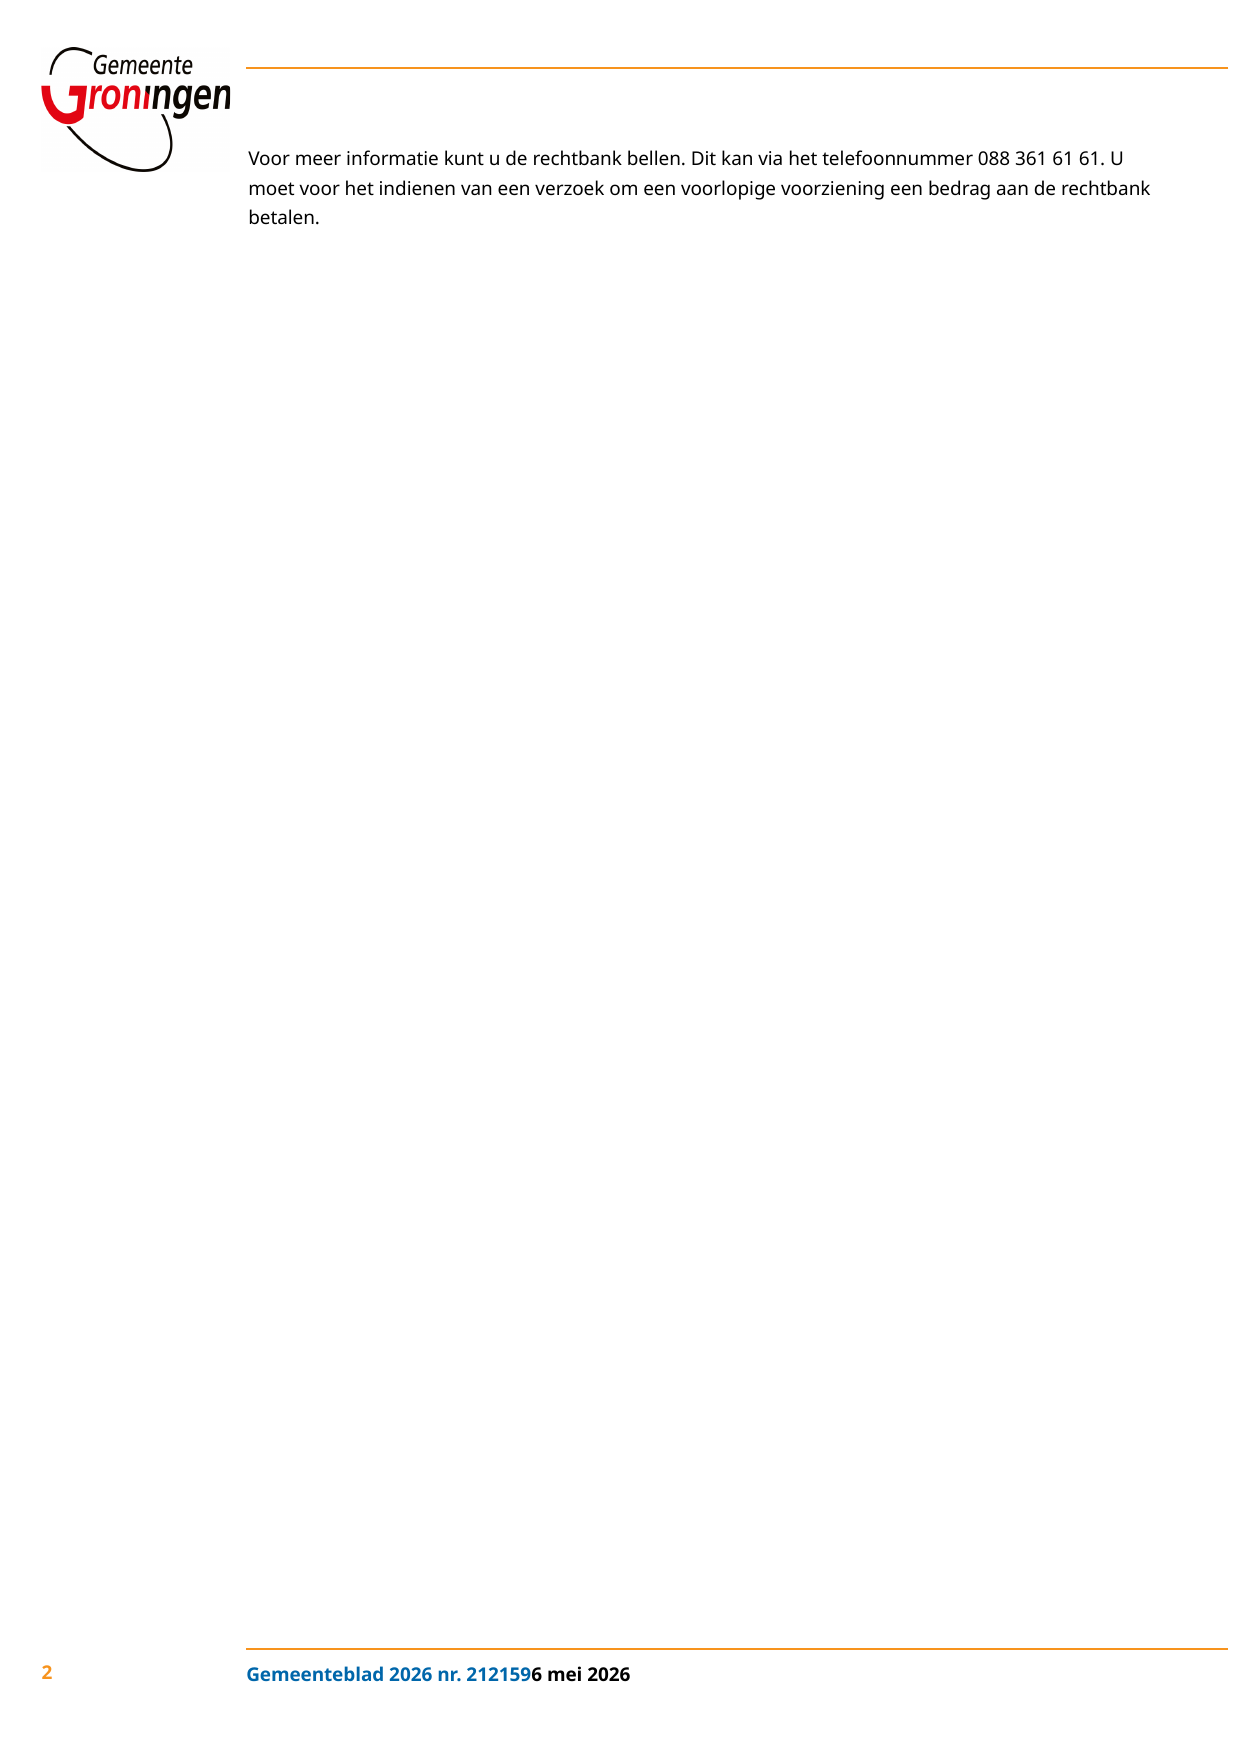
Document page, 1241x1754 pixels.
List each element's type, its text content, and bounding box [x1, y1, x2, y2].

text Voor meer informatie kunt u de rechtbank bellen. Dit kan via het telefoonnummer 088 361 61 61. U moet voor het indienen van een verzoek om een voorlopige voorziening een bedrag aan de rechtbank betalen. [248, 145, 1152, 230]
picture [41, 47, 231, 172]
